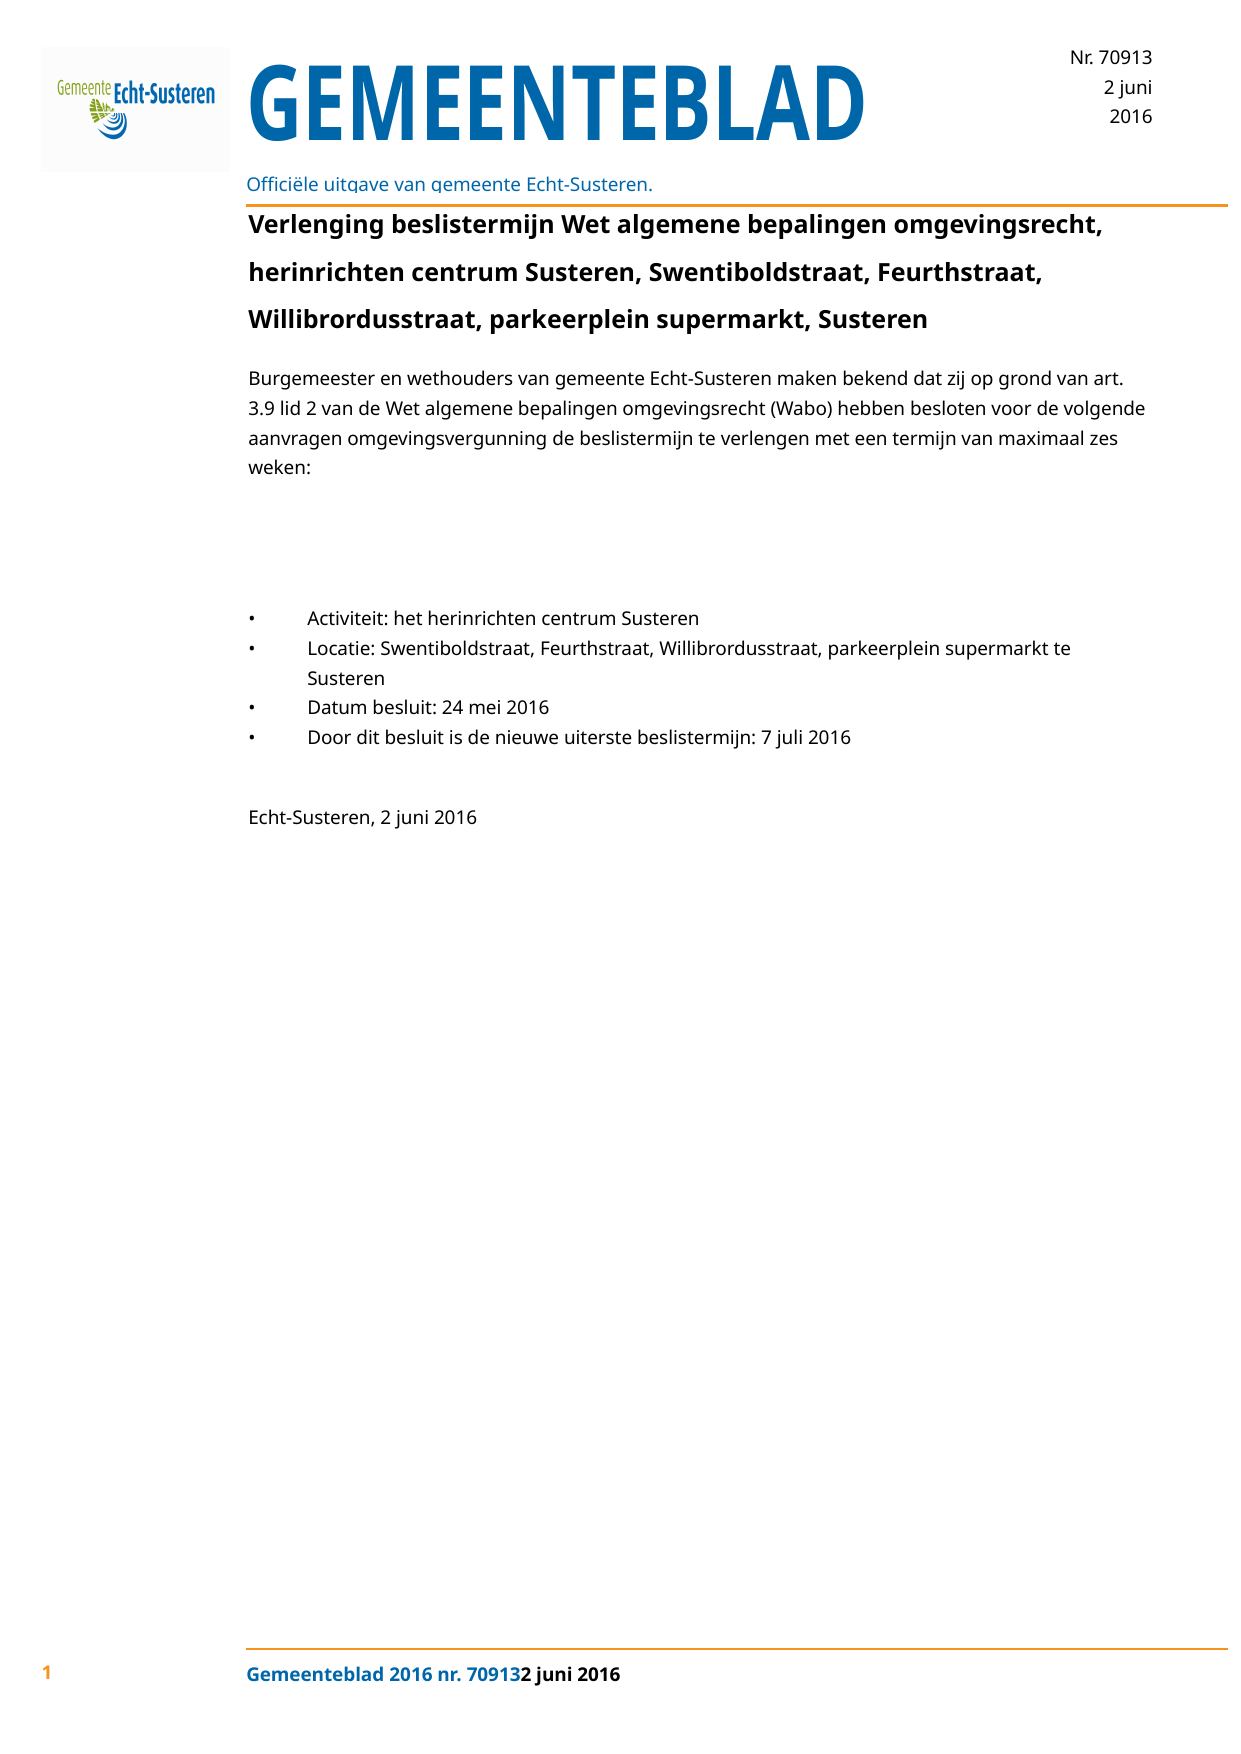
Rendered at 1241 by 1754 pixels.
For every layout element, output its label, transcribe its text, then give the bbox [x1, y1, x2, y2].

text Burgemeester en wethouders van gemeente Echt-Susteren maken bekend dat zij op grond van art. 3.9 lid 2 van de Wet algemene bepalingen omgevingsrecht (Wabo) hebben besloten voor de volgende aanvragen omgevingsvergunning de beslistermijn te verlengen met een termijn van maximaal zes weken: [248, 366, 1152, 480]
text Verlenging beslistermijn Wet algemene bepalingen omgevingsrecht, herinrichten centrum Susteren, Swentiboldstraat, Feurthstraat, Willibrordusstraat, parkeerplein supermarkt, Susteren [248, 207, 1152, 336]
list Door dit besluit is de nieuwe uiterste beslistermijn: 7 juli 2016 [248, 724, 1152, 749]
list Datum besluit: 24 mei 2016 [248, 694, 1152, 720]
list Locatie: Swentiboldstraat, Feurthstraat, Willibrordusstraat, parkeerplein supermarkt te Susteren [248, 635, 1152, 690]
list Activiteit: het herinrichten centrum Susteren [248, 606, 1152, 631]
text Echt-Susteren, 2 juni 2016 [248, 804, 1152, 829]
picture [41, 47, 231, 172]
